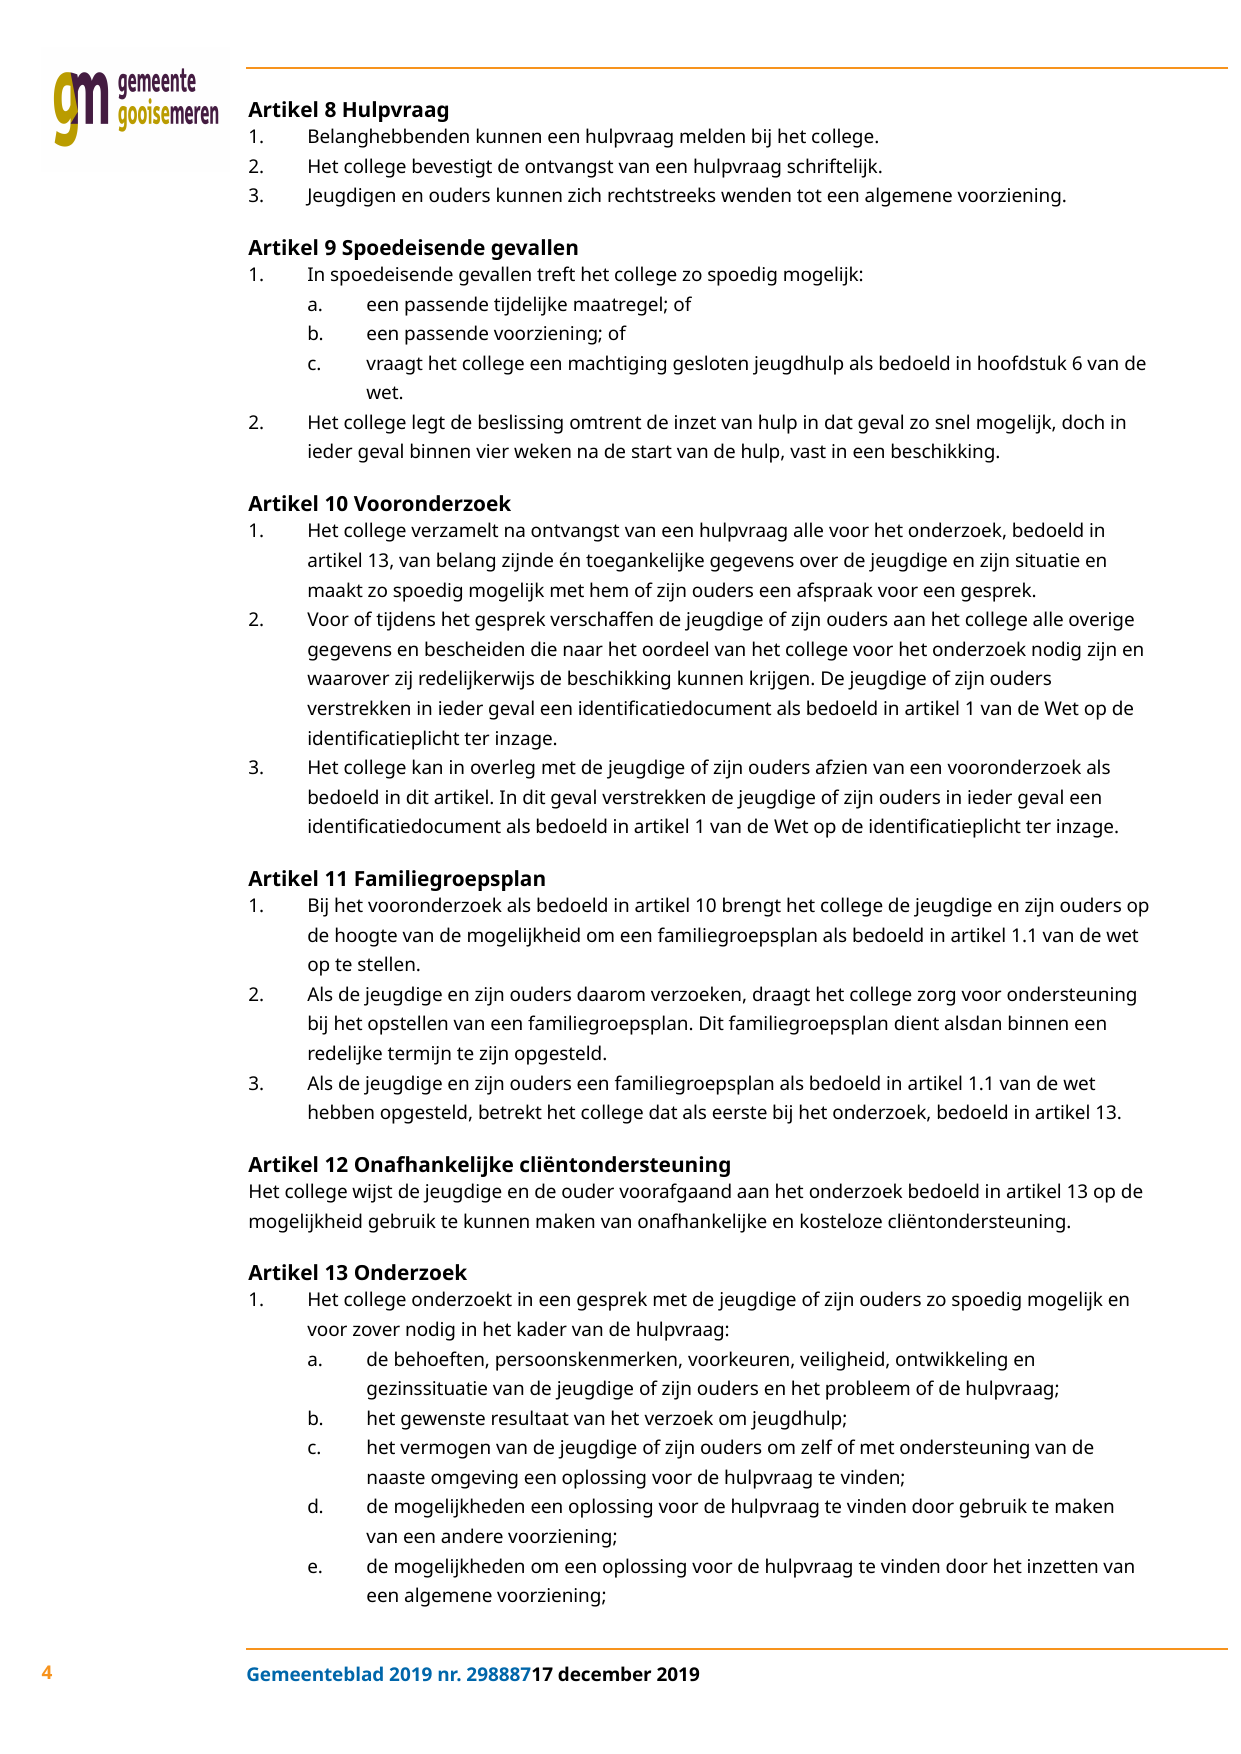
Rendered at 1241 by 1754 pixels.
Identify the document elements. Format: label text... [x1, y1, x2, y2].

list Het college verzamelt na ontvangst van een hulpvraag alle voor het onderzoek, bedoeld in artikel 13, van belang zijnde én toegankelijke gegevens over de jeugdige en zijn situatie en maakt zo spoedig mogelijk met hem of zijn ouders een afspraak voor een gesprek. [248, 518, 1152, 602]
text Artikel 11 Familiegroepsplan [248, 864, 1152, 892]
list Als de jeugdige en zijn ouders een familiegroepsplan als bedoeld in artikel 1.1 van de wet hebben opgesteld, betrekt het college dat als eerste bij het onderzoek, bedoeld in artikel 13. [248, 1070, 1152, 1125]
text Artikel 8 Hulpvraag [248, 95, 1152, 123]
text Artikel 10 Vooronderzoek [248, 489, 1152, 518]
list vraagt het college een machtiging gesloten jeugdhulp als bedoeld in hoofdstuk 6 van de wet. [307, 350, 1152, 405]
list Bij het vooronderzoek als bedoeld in artikel 10 brengt het college de jeugdige en zijn ouders op de hoogte van de mogelijkheid om een familiegroepsplan als bedoeld in artikel 1.1 van de wet op te stellen. [248, 892, 1152, 977]
list een passende voorziening; of [307, 320, 1152, 346]
list Voor of tijdens het gesprek verschaffen de jeugdige of zijn ouders aan het college alle overige gegevens en bescheiden die naar het oordeel van het college voor het onderzoek nodig zijn en waarover zij redelijkerwijs de beschikking kunnen krijgen. De jeugdige of zijn ouders verstrekken in ieder geval een identificatiedocument als bedoeld in artikel 1 van de Wet op de identificatieplicht ter inzage. [248, 606, 1152, 750]
list In spoedeisende gevallen treft het college zo spoedig mogelijk: [248, 261, 1152, 287]
list de behoeften, persoonskenmerken, voorkeuren, veiligheid, ontwikkeling en gezinssituatie van de jeugdige of zijn ouders en het probleem of de hulpvraag; [307, 1346, 1152, 1401]
text Het college wijst de jeugdige en de ouder voorafgaand aan het onderzoek bedoeld in artikel 13 op de mogelijkheid gebruik te kunnen maken van onafhankelijke en kosteloze cliëntondersteuning. [248, 1178, 1152, 1233]
list Het college kan in overleg met de jeugdige of zijn ouders afzien van een vooronderzoek als bedoeld in dit artikel. In dit geval verstrekken de jeugdige of zijn ouders in ieder geval een identificatiedocument als bedoeld in artikel 1 van de Wet op de identificatieplicht ter inzage. [248, 754, 1152, 839]
list Het college legt de beslissing omtrent de inzet van hulp in dat geval zo snel mogelijk, doch in ieder geval binnen vier weken na de start van de hulp, vast in een beschikking. [248, 409, 1152, 464]
list Het college onderzoekt in een gesprek met de jeugdige of zijn ouders zo spoedig mogelijk en voor zover nodig in het kader van de hulpvraag: [248, 1287, 1152, 1342]
list de mogelijkheden een oplossing voor de hulpvraag te vinden door gebruik te maken van een andere voorziening; [307, 1494, 1152, 1549]
text Artikel 13 Onderzoek [248, 1258, 1152, 1287]
picture [41, 47, 231, 172]
list Belanghebbenden kunnen een hulpvraag melden bij het college. [248, 123, 1152, 149]
list Jeugdigen en ouders kunnen zich rechtstreeks wenden tot een algemene voorziening. [248, 182, 1152, 208]
list Het college bevestigt de ontvangst van een hulpvraag schriftelijk. [248, 153, 1152, 178]
list Als de jeugdige en zijn ouders daarom verzoeken, draagt het college zorg voor ondersteuning bij het opstellen van een familiegroepsplan. Dit familiegroepsplan dient alsdan binnen een redelijke termijn te zijn opgesteld. [248, 981, 1152, 1066]
list het gewenste resultaat van het verzoek om jeugdhulp; [307, 1405, 1152, 1431]
list een passende tijdelijke maatregel; of [307, 291, 1152, 317]
list het vermogen van de jeugdige of zijn ouders om zelf of met ondersteuning van de naaste omgeving een oplossing voor de hulpvraag te vinden; [307, 1434, 1152, 1490]
text Artikel 12 Onafhankelijke cliëntondersteuning [248, 1150, 1152, 1178]
text Artikel 9 Spoedeisende gevallen [248, 233, 1152, 261]
list de mogelijkheden om een oplossing voor de hulpvraag te vinden door het inzetten van een algemene voorziening; [307, 1553, 1152, 1608]
